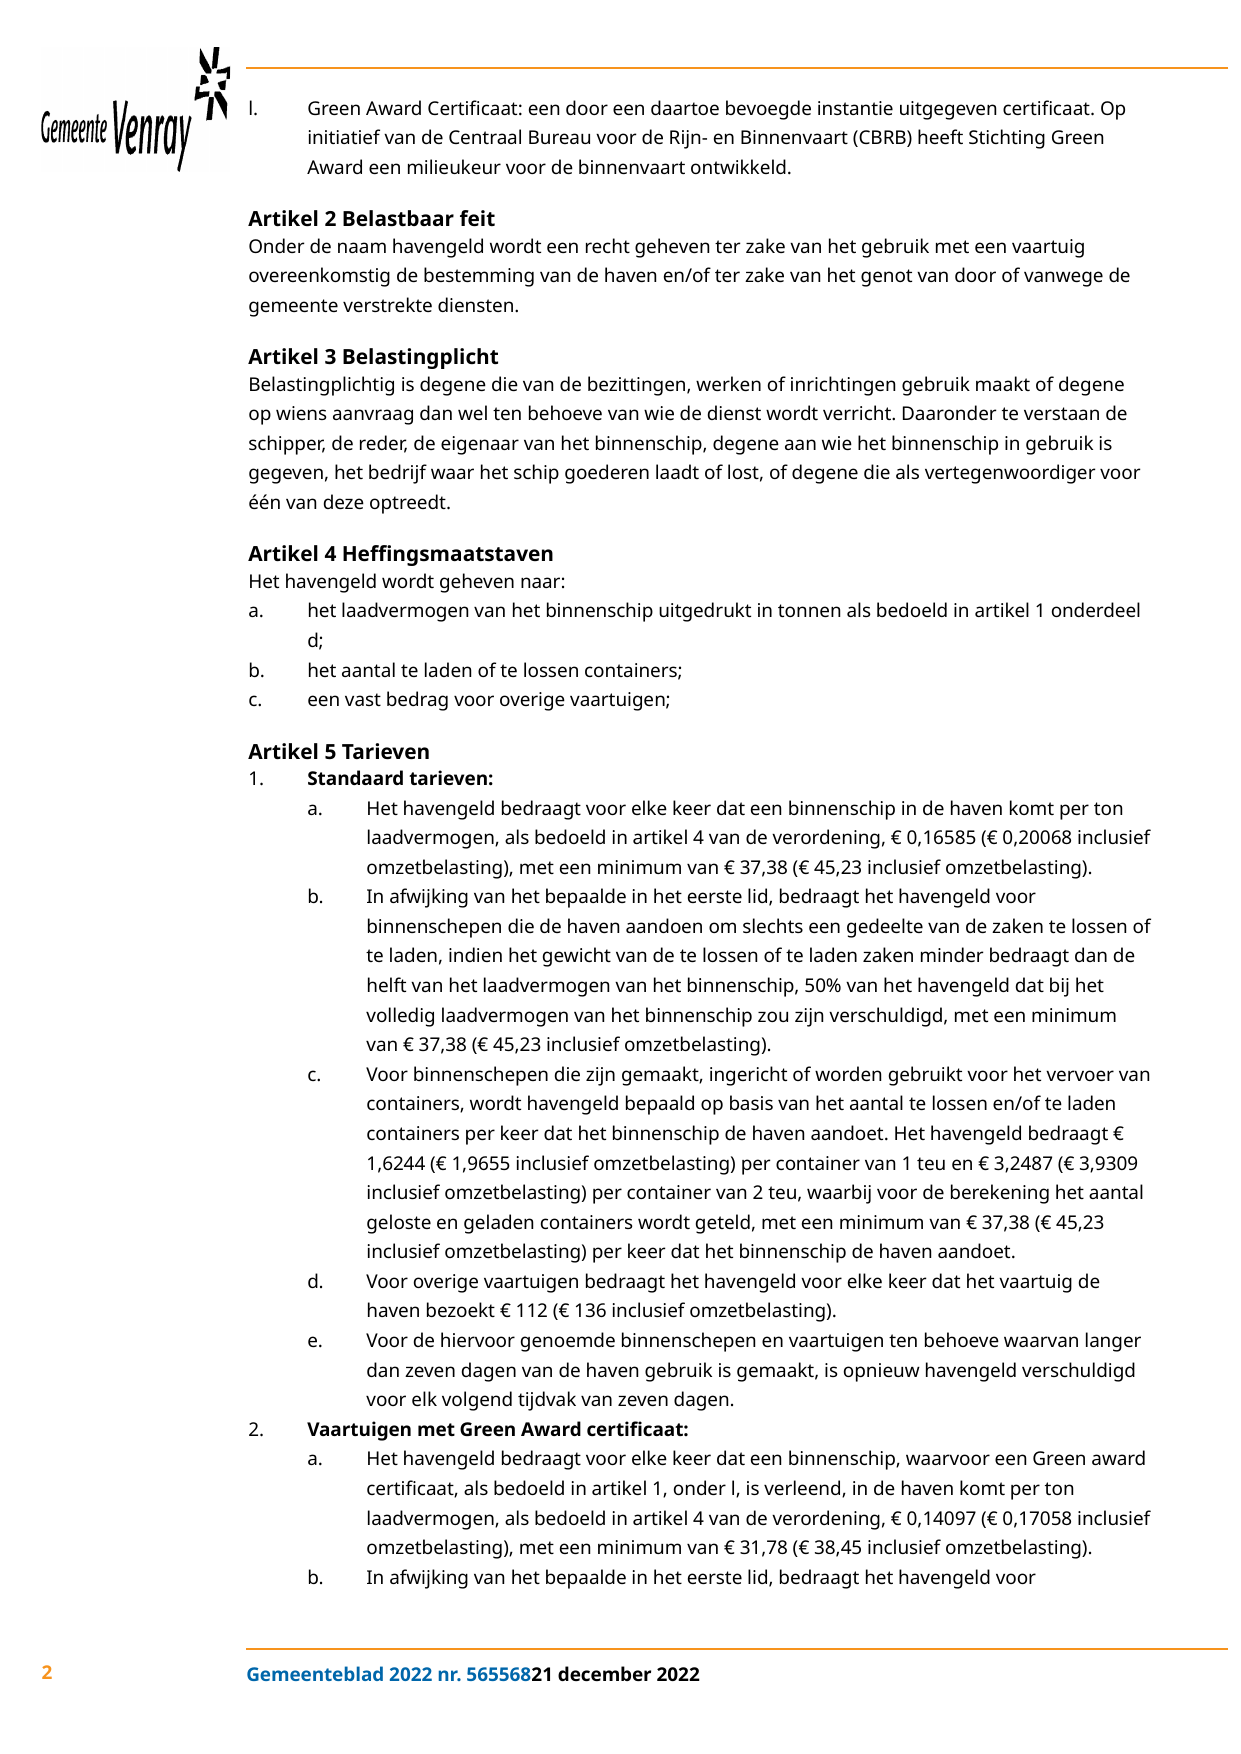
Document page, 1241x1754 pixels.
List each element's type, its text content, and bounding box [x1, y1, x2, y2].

list In afwijking van het bepaalde in het eerste lid, bedraagt het havengeld voor [307, 1564, 1152, 1590]
list Het havengeld bedraagt voor elke keer dat een binnenschip, waarvoor een Green award certificaat, als bedoeld in artikel 1, onder l, is verleend, in de haven komt per ton laadvermogen, als bedoeld in artikel 4 van de verordening, € 0,14097 (€ 0,17058 inclusief omzetbelasting), met een minimum van € 31,78 (€ 38,45 inclusief omzetbelasting). [307, 1446, 1152, 1560]
list Voor overige vaartuigen bedraagt het havengeld voor elke keer dat het vaartuig de haven bezoekt € 112 (€ 136 inclusief omzetbelasting). [307, 1268, 1152, 1323]
list Standaard tarieven: [248, 765, 1152, 791]
text Onder de naam havengeld wordt een recht geheven ter zake van het gebruik met een vaartuig overeenkomstig de bestemming van de haven en/of ter zake van het genot van door of vanwege de gemeente verstrekte diensten. [248, 233, 1152, 318]
text Artikel 2 Belastbaar feit [248, 204, 1152, 233]
text Artikel 5 Tarieven [248, 737, 1152, 765]
list Green Award Certificaat: een door een daartoe bevoegde instantie uitgegeven certificaat. Op initiatief van de Centraal Bureau voor de Rijn- en Binnenvaart (CBRB) heeft Stichting Green Award een milieukeur voor de binnenvaart ontwikkeld. [248, 95, 1152, 180]
list In afwijking van het bepaalde in het eerste lid, bedraagt het havengeld voor binnenschepen die de haven aandoen om slechts een gedeelte van de zaken te lossen of te laden, indien het gewicht van de te lossen of te laden zaken minder bedraagt dan de helft van het laadvermogen van het binnenschip, 50% van het havengeld dat bij het volledig laadvermogen van het binnenschip zou zijn verschuldigd, met een minimum van € 37,38 (€ 45,23 inclusief omzetbelasting). [307, 883, 1152, 1057]
picture [41, 47, 231, 172]
text Artikel 4 Heffingsmaatstaven [248, 539, 1152, 568]
list het laadvermogen van het binnenschip uitgedrukt in tonnen als bedoeld in artikel 1 onderdeel d; [248, 598, 1152, 653]
list Voor binnenschepen die zijn gemaakt, ingericht of worden gebruikt voor het vervoer van containers, wordt havengeld bepaald op basis van het aantal te lossen en/of te laden containers per keer dat het binnenschip de haven aandoet. Het havengeld bedraagt € 1,6244 (€ 1,9655 inclusief omzetbelasting) per container van 1 teu en € 3,2487 (€ 3,9309 inclusief omzetbelasting) per container van 2 teu, waarbij voor de berekening het aantal geloste en geladen containers wordt geteld, met een minimum van € 37,38 (€ 45,23 inclusief omzetbelasting) per keer dat het binnenschip de haven aandoet. [307, 1061, 1152, 1264]
text Het havengeld wordt geheven naar: [248, 568, 1152, 594]
list Het havengeld bedraagt voor elke keer dat een binnenschip in de haven komt per ton laadvermogen, als bedoeld in artikel 4 van de verordening, € 0,16585 (€ 0,20068 inclusief omzetbelasting), met een minimum van € 37,38 (€ 45,23 inclusief omzetbelasting). [307, 795, 1152, 880]
text Artikel 3 Belastingplicht [248, 342, 1152, 371]
list het aantal te laden of te lossen containers; [248, 657, 1152, 682]
text Belastingplichtig is degene die van de bezittingen, werken of inrichtingen gebruik maakt of degene op wiens aanvraag dan wel ten behoeve van wie de dienst wordt verricht. Daaronder te verstaan de schipper, de reder, de eigenaar van het binnenschip, degene aan wie het binnenschip in gebruik is gegeven, het bedrijf waar het schip goederen laadt of lost, of degene die als vertegenwoordiger voor één van deze optreedt. [248, 371, 1152, 515]
list Vaartuigen met Green Award certificaat: [248, 1416, 1152, 1442]
list Voor de hiervoor genoemde binnenschepen en vaartuigen ten behoeve waarvan langer dan zeven dagen van de haven gebruik is gemaakt, is opnieuw havengeld verschuldigd voor elk volgend tijdvak van zeven dagen. [307, 1327, 1152, 1412]
list een vast bedrag voor overige vaartuigen; [248, 686, 1152, 712]
